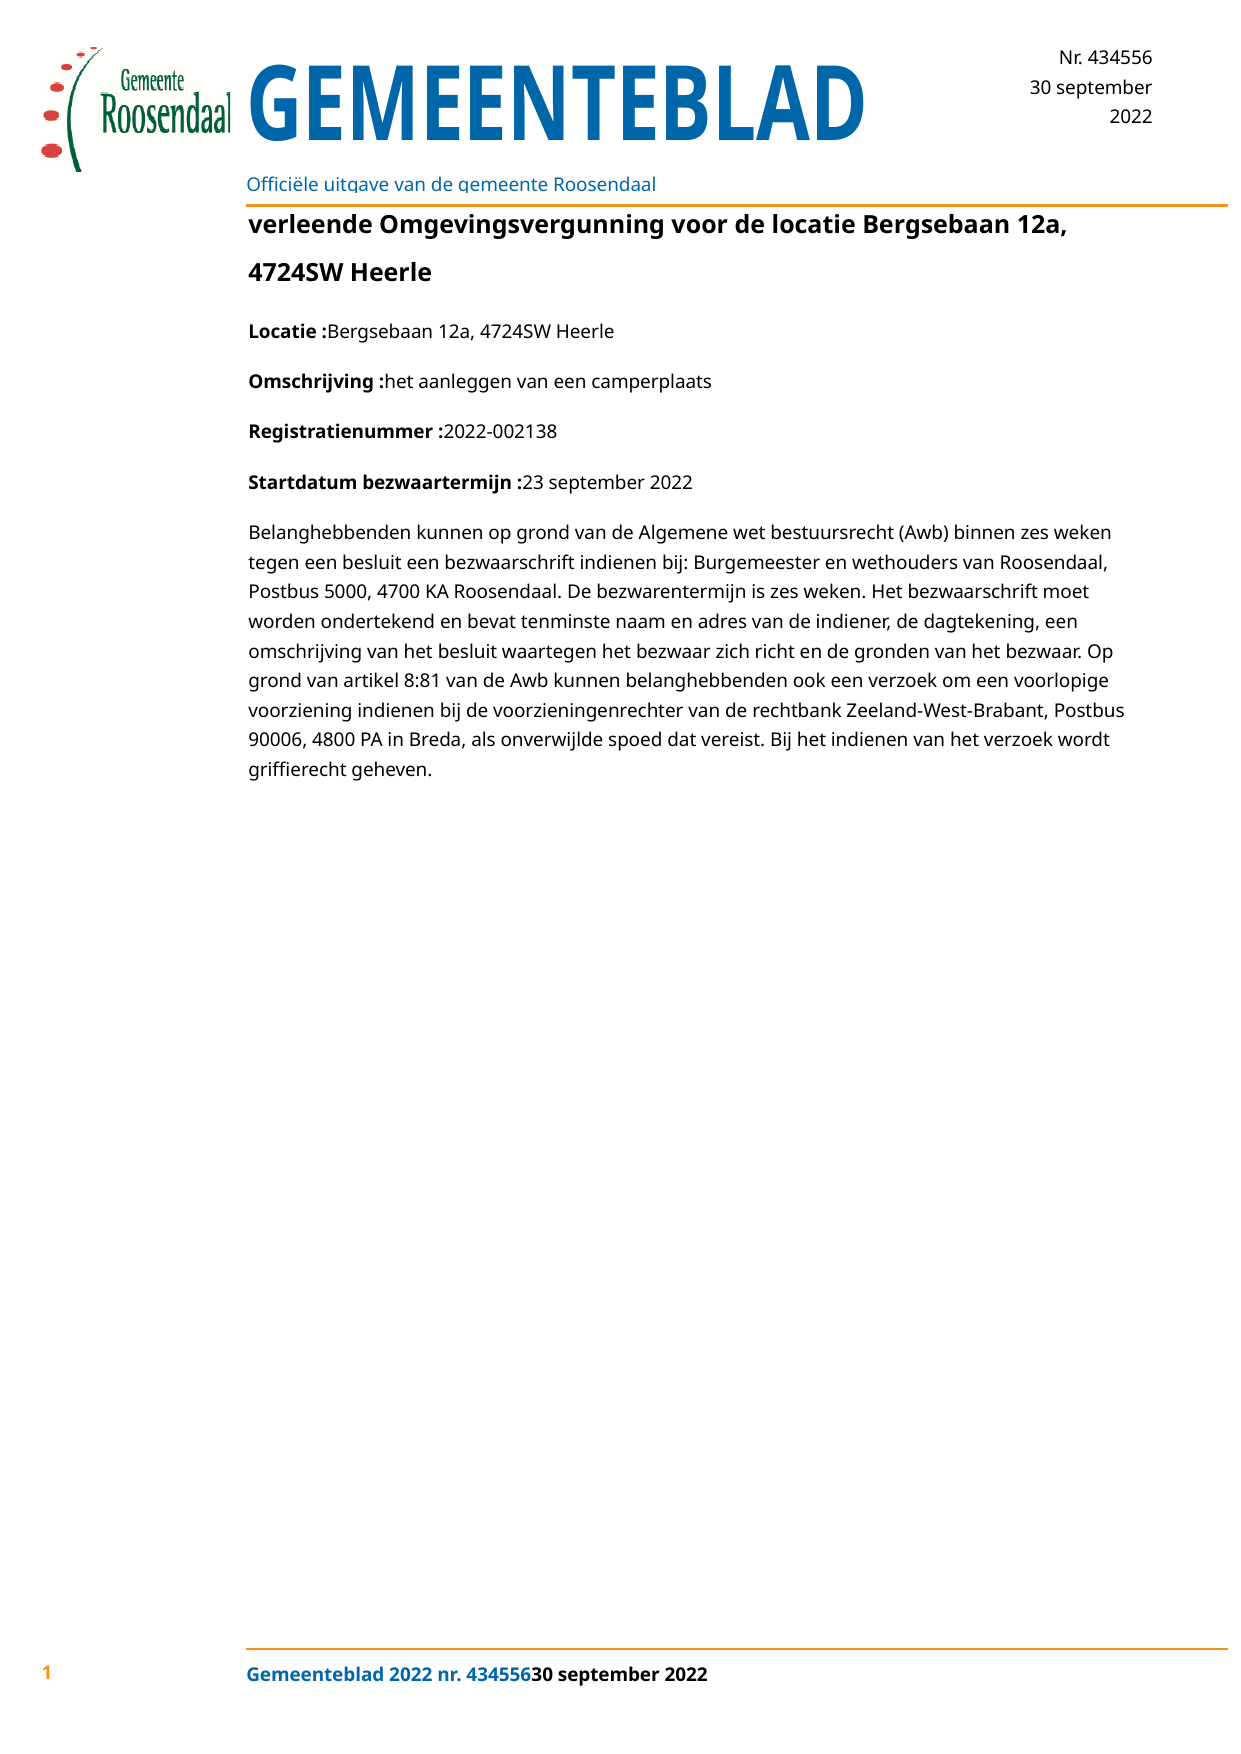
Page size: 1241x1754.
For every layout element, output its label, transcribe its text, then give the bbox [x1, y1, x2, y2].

text Registratienummer :2022-002138 [248, 419, 1152, 444]
text Locatie :Bergsebaan 12a, 4724SW Heerle [248, 318, 1152, 344]
text Startdatum bezwaartermijn :23 september 2022 [248, 469, 1152, 495]
picture [41, 47, 231, 172]
text Omschrijving :het aanleggen van een camperplaats [248, 368, 1152, 394]
text verleende Omgevingsvergunning voor de locatie Bergsebaan 12a, 4724SW Heerle [248, 207, 1152, 288]
text Belanghebbenden kunnen op grond van de Algemene wet bestuursrecht (Awb) binnen zes weken tegen een besluit een bezwaarschrift indienen bij: Burgemeester en wethouders van Roosendaal, Postbus 5000, 4700 KA Roosendaal. De bezwarentermijn is zes weken. Het bezwaarschrift moet worden ondertekend en bevat tenminste naam en adres van de indiener, de dagtekening, een omschrijving van het besluit waartegen het bezwaar zich richt en de gronden van het bezwaar. Op grond van artikel 8:81 van de Awb kunnen belanghebbenden ook een verzoek om een voorlopige voorziening indienen bij de voorzieningenrechter van de rechtbank Zeeland-West-Brabant, Postbus 90006, 4800 PA in Breda, als onverwijlde spoed dat vereist. Bij het indienen van het verzoek wordt griffierecht geheven. [248, 519, 1152, 782]
